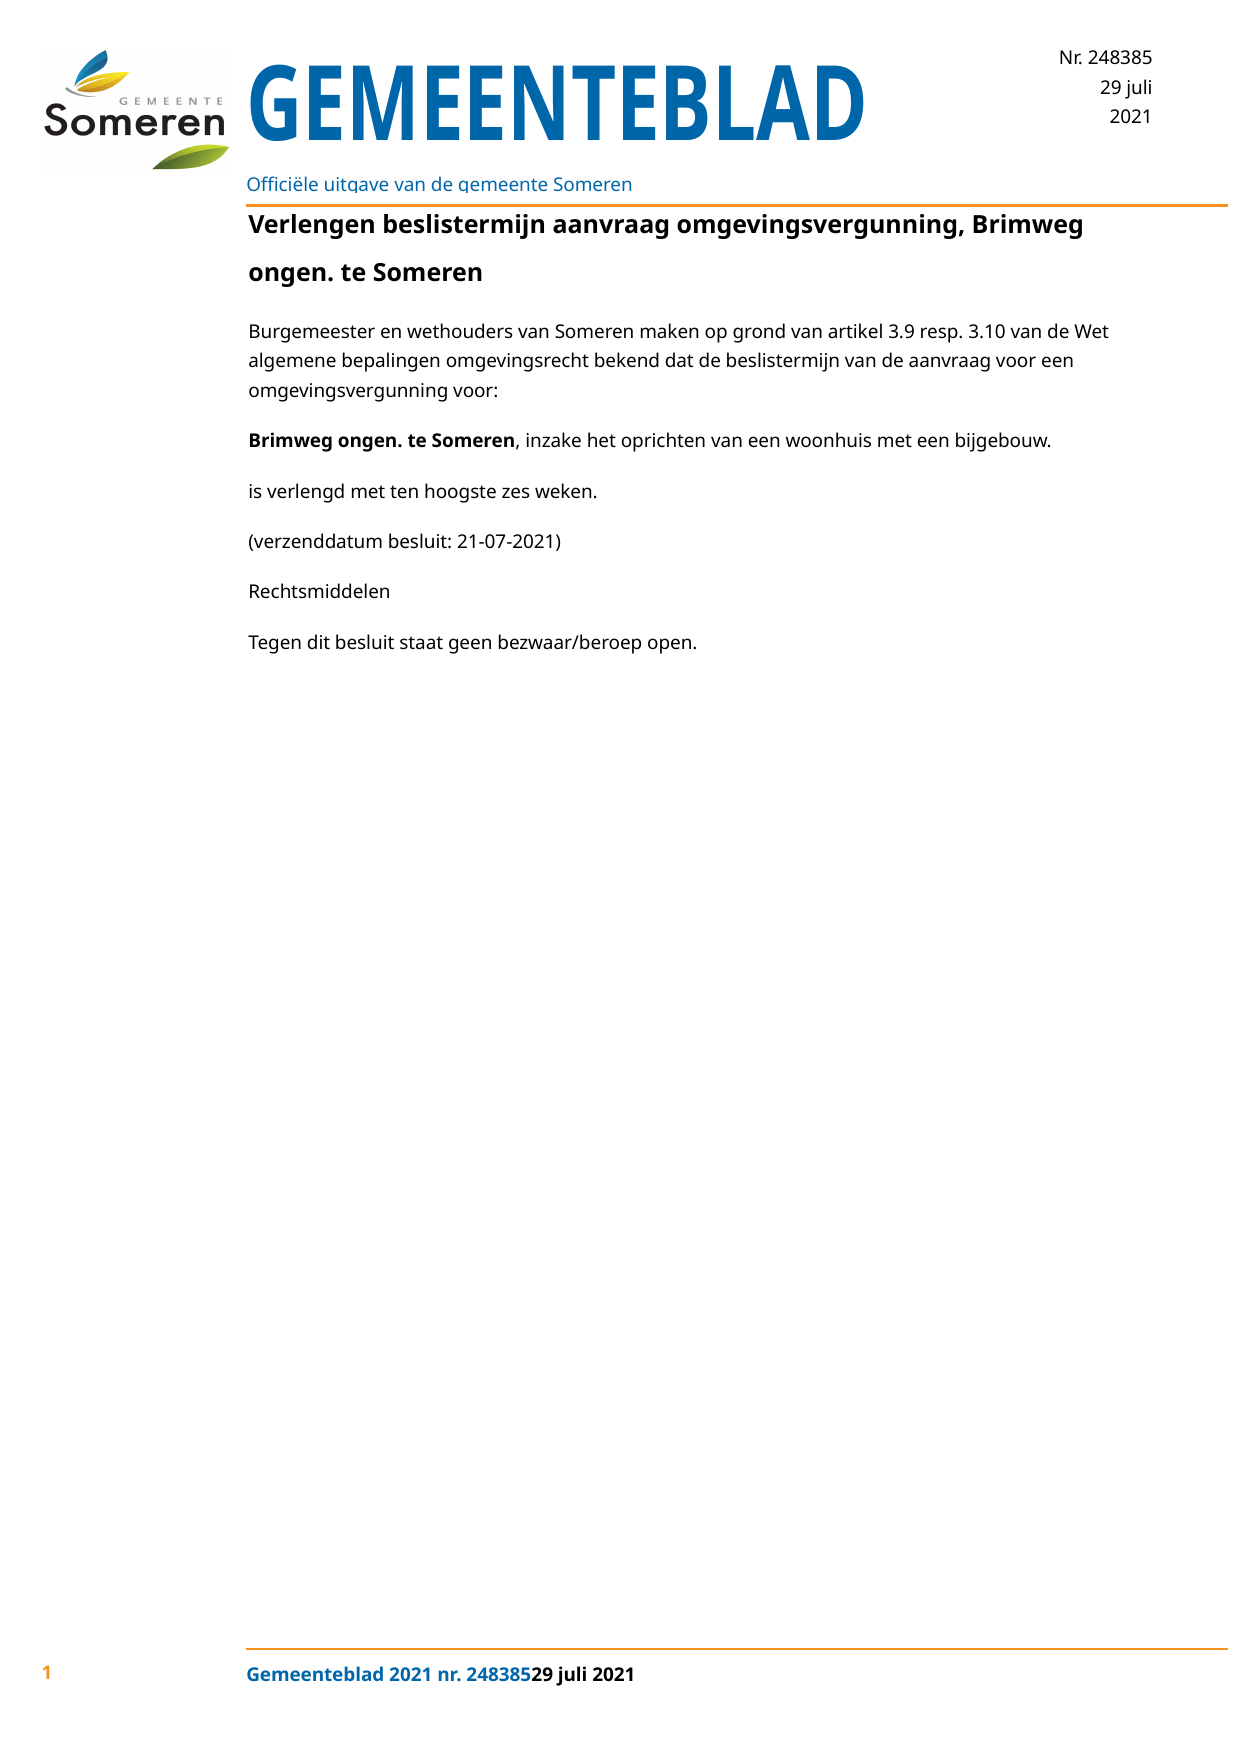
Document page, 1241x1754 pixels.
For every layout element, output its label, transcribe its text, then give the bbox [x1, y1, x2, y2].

text Tegen dit besluit staat geen bezwaar/beroep open. [248, 629, 1152, 655]
text Brimweg ongen. te Someren, inzake het oprichten van een woonhuis met een bijgebouw. [248, 427, 1152, 453]
picture [41, 47, 231, 172]
text Verlengen beslistermijn aanvraag omgevingsvergunning, Brimweg ongen. te Someren [248, 207, 1152, 288]
text (verzenddatum besluit: 21-07-2021) [248, 528, 1152, 554]
text Burgemeester en wethouders van Someren maken op grond van artikel 3.9 resp. 3.10 van de Wet algemene bepalingen omgevingsrecht bekend dat de beslistermijn van de aanvraag voor een omgevingsvergunning voor: [248, 318, 1152, 403]
text Rechtsmiddelen [248, 579, 1152, 604]
text is verlengd met ten hoogste zes weken. [248, 478, 1152, 504]
